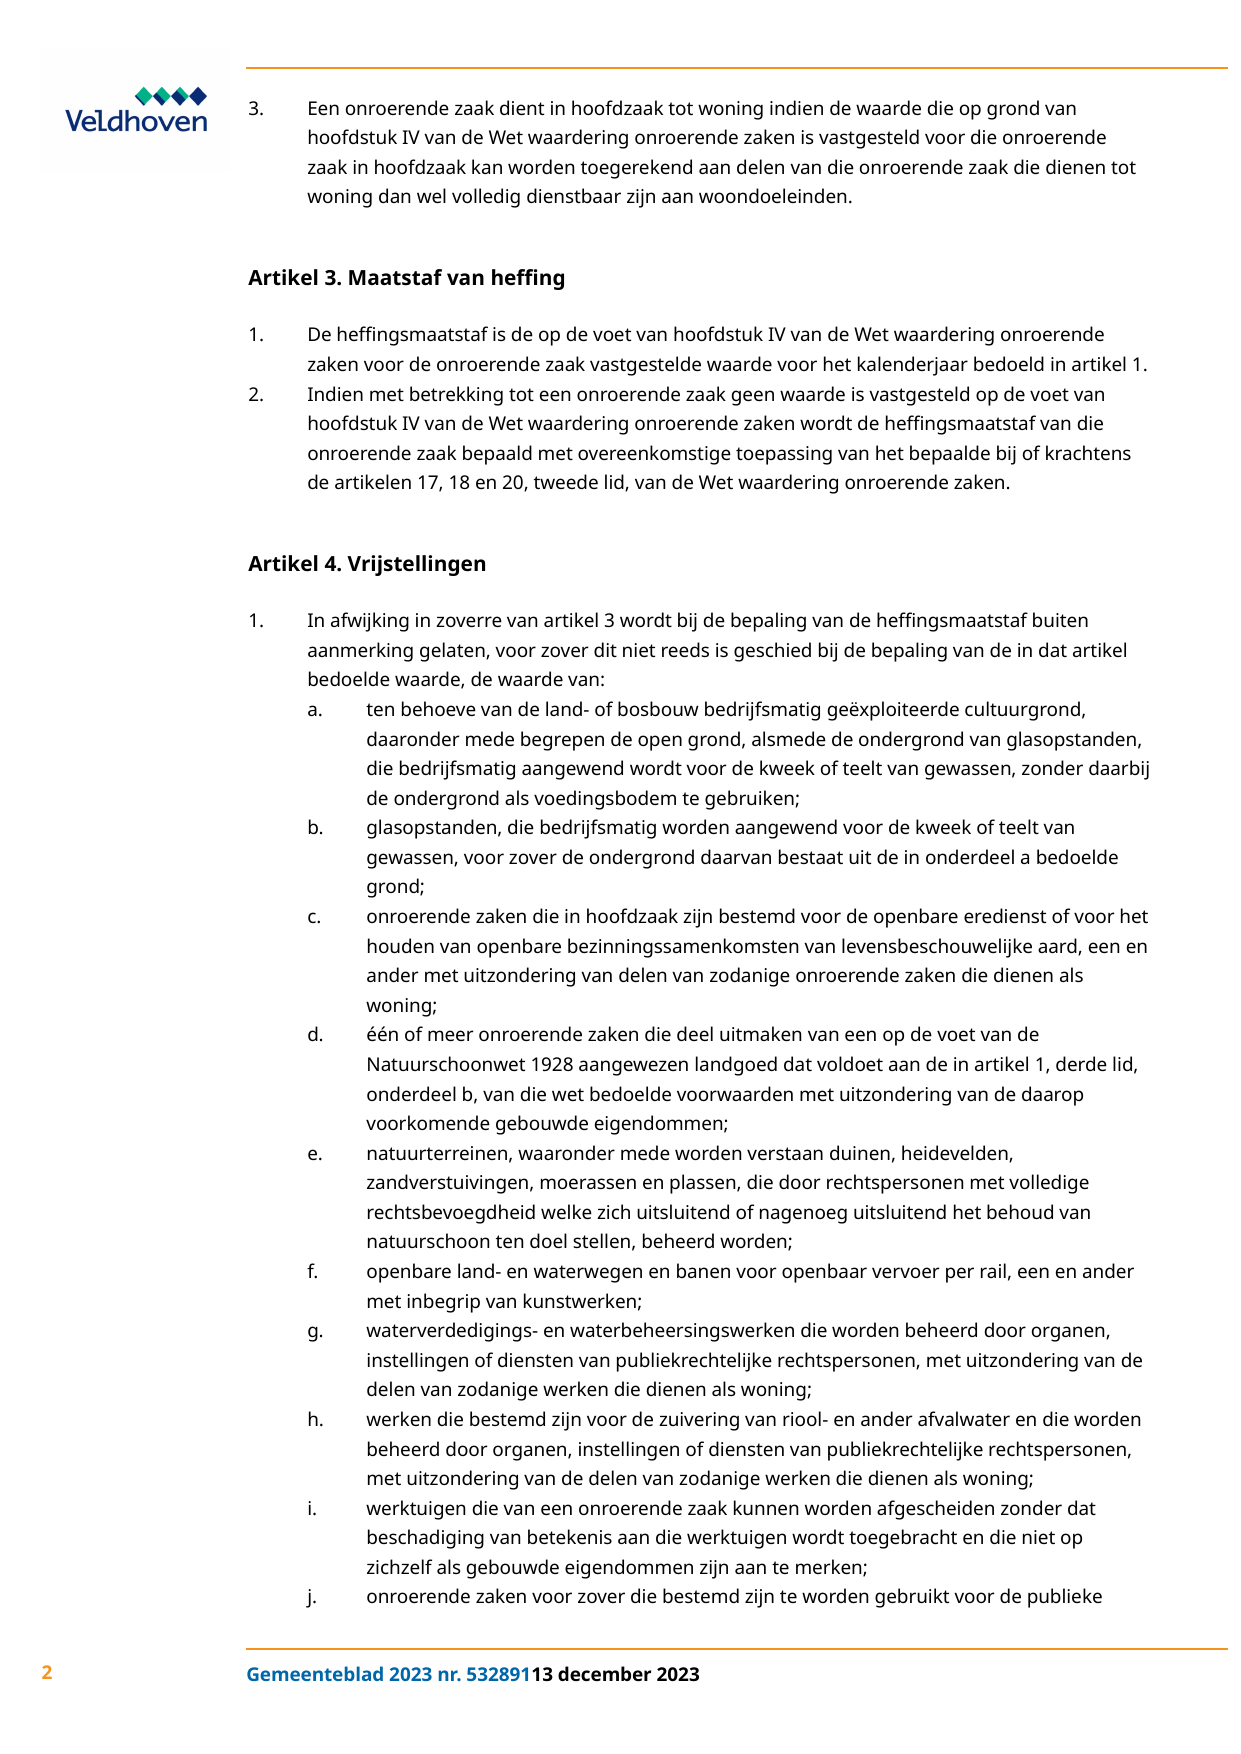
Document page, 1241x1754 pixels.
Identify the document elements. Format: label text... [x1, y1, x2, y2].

list werktuigen die van een onroerende zaak kunnen worden afgescheiden zonder dat beschadiging van betekenis aan die werktuigen wordt toegebracht en die niet op zichzelf als gebouwde eigendommen zijn aan te merken; [307, 1495, 1152, 1580]
list Een onroerende zaak dient in hoofdzaak tot woning indien de waarde die op grond van hoofdstuk IV van de Wet waardering onroerende zaken is vastgesteld voor die onroerende zaak in hoofdzaak kan worden toegerekend aan delen van die onroerende zaak die dienen tot woning dan wel volledig dienstbaar zijn aan woondoeleinden. [248, 95, 1152, 209]
list onroerende zaken voor zover die bestemd zijn te worden gebruikt voor de publieke [307, 1584, 1152, 1609]
list De heffingsmaatstaf is de op de voet van hoofdstuk IV van de Wet waardering onroerende zaken voor de onroerende zaak vastgestelde waarde voor het kalenderjaar bedoeld in artikel 1. [248, 322, 1152, 377]
list Indien met betrekking tot een onroerende zaak geen waarde is vastgesteld op de voet van hoofdstuk IV van de Wet waardering onroerende zaken wordt de heffingsmaatstaf van die onroerende zaak bepaald met overeenkomstige toepassing van het bepaalde bij of krachtens de artikelen 17, 18 en 20, tweede lid, van de Wet waardering onroerende zaken. [248, 381, 1152, 495]
list natuurterreinen, waaronder mede worden verstaan duinen, heidevelden, zandverstuivingen, moerassen en plassen, die door rechtspersonen met volledige rechtsbevoegdheid welke zich uitsluitend of nagenoeg uitsluitend het behoud van natuurschoon ten doel stellen, beheerd worden; [307, 1140, 1152, 1254]
text Artikel 3. Maatstaf van heffing [248, 263, 1152, 292]
list onroerende zaken die in hoofdzaak zijn bestemd voor de openbare eredienst of voor het houden van openbare bezinningssamenkomsten van levensbeschouwelijke aard, een en ander met uitzondering van delen van zodanige onroerende zaken die dienen als woning; [307, 903, 1152, 1018]
list werken die bestemd zijn voor de zuivering van riool- en ander afvalwater en die worden beheerd door organen, instellingen of diensten van publiekrechtelijke rechtspersonen, met uitzondering van de delen van zodanige werken die dienen als woning; [307, 1406, 1152, 1491]
list glasopstanden, die bedrijfsmatig worden aangewend voor de kweek of teelt van gewassen, voor zover de ondergrond daarvan bestaat uit de in onderdeel a bedoelde grond; [307, 814, 1152, 899]
picture [41, 47, 231, 172]
list openbare land- en waterwegen en banen voor openbaar vervoer per rail, een en ander met inbegrip van kunstwerken; [307, 1258, 1152, 1314]
list ten behoeve van de land- of bosbouw bedrijfsmatig geëxploiteerde cultuurgrond, daaronder mede begrepen de open grond, alsmede de ondergrond van glasopstanden, die bedrijfsmatig aangewend wordt voor de kweek of teelt van gewassen, zonder daarbij de ondergrond als voedingsbodem te gebruiken; [307, 696, 1152, 811]
list één of meer onroerende zaken die deel uitmaken van een op de voet van de Natuurschoonwet 1928 aangewezen landgoed dat voldoet aan de in artikel 1, derde lid, onderdeel b, van die wet bedoelde voorwaarden met uitzondering van de daarop voorkomende gebouwde eigendommen; [307, 1022, 1152, 1136]
text Artikel 4. Vrijstellingen [248, 549, 1152, 578]
list In afwijking in zoverre van artikel 3 wordt bij de bepaling van de heffingsmaatstaf buiten aanmerking gelaten, voor zover dit niet reeds is geschied bij de bepaling van de in dat artikel bedoelde waarde, de waarde van: [248, 607, 1152, 692]
list waterverdedigings- en waterbeheersingswerken die worden beheerd door organen, instellingen of diensten van publiekrechtelijke rechtspersonen, met uitzondering van de delen van zodanige werken die dienen als woning; [307, 1317, 1152, 1402]
